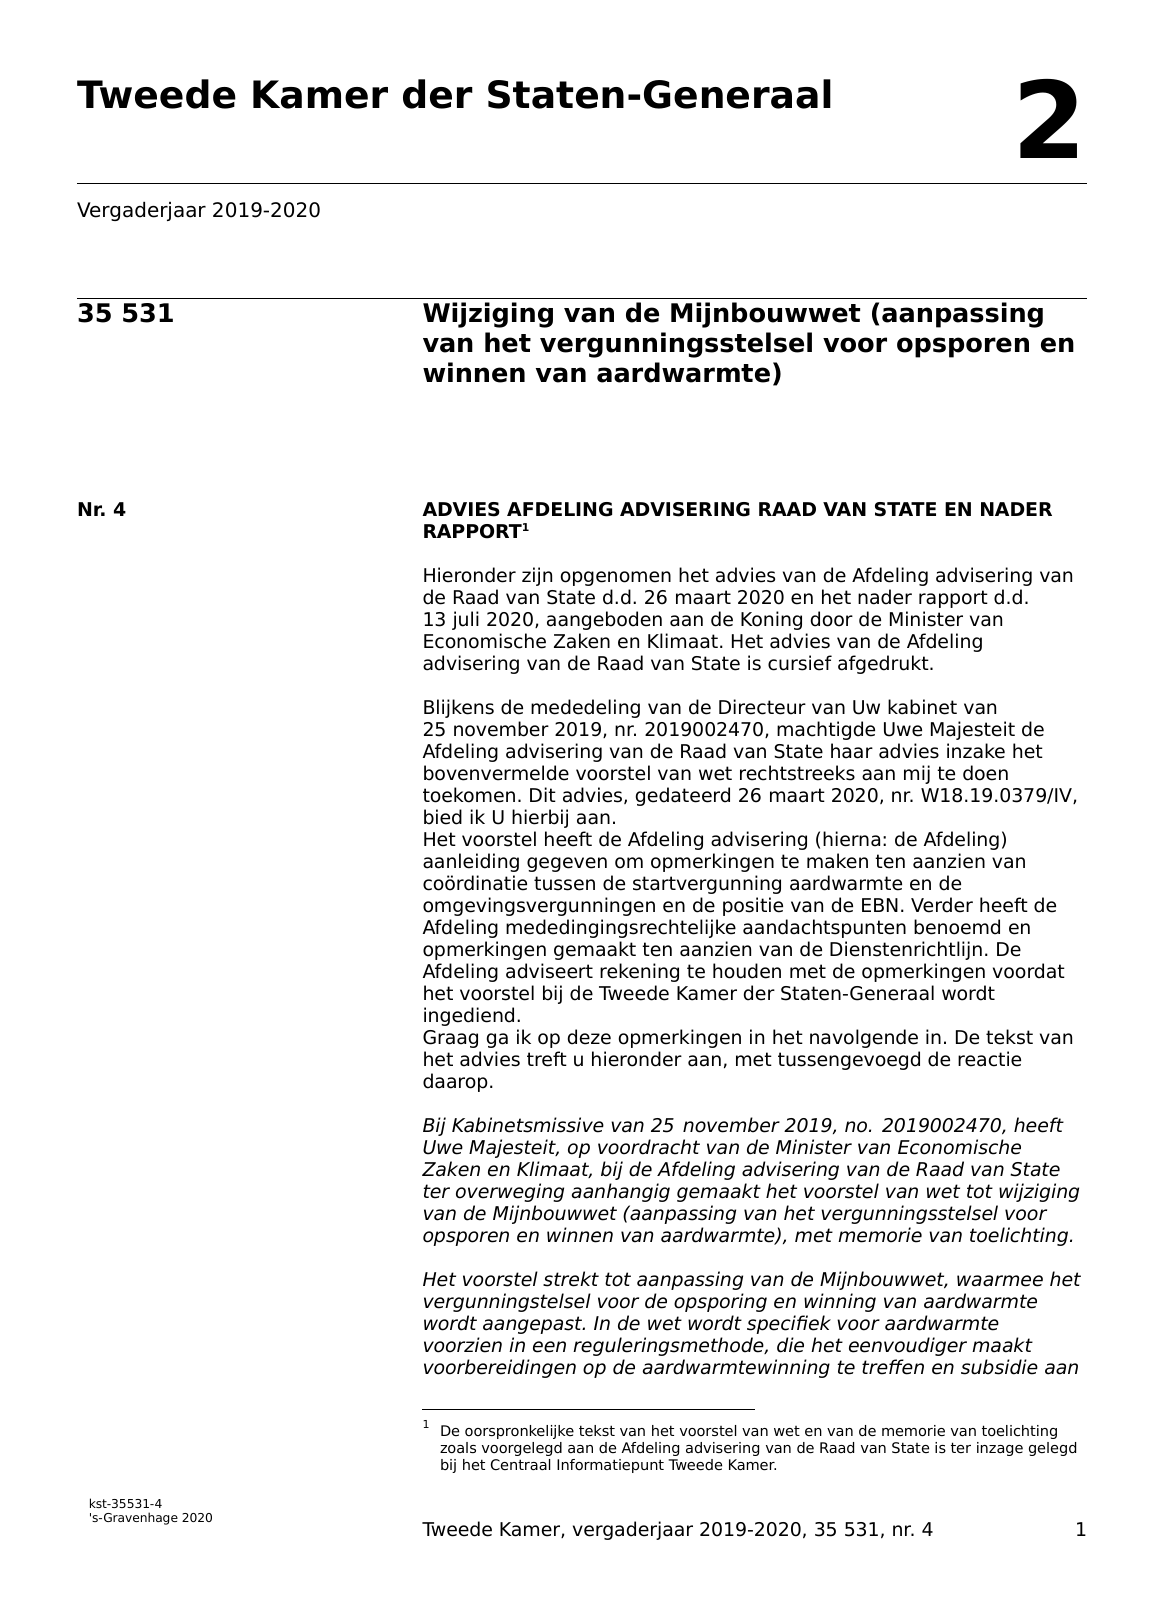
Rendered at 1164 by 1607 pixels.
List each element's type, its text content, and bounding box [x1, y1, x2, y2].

text kst-35531-4 [88, 1497, 323, 1511]
text 's-Gravenhage 2020 [88, 1511, 323, 1525]
table_header Tweede Kamer der Staten-Generaal [77, 59, 886, 183]
text Het voorstel strekt tot aanpassing van de Mijnbouwwet, waarmee het vergunningstelsel voor de opsporing en winning van aardwarmte wordt aangepast. In de wet wordt specifiek voor aardwarmte voorzien in een reguleringsmethode, die het eenvoudiger maakt voorbereidingen op de aardwarmtewinning te treffen en subsidie aan [422, 1269, 1087, 1379]
text De oorspronkelijke tekst van het voorstel van wet en van de memorie van toelichting zoals voorgelegd aan de Afdeling advisering van de Raad van State is ter inzage gelegd bij het Centraal Informatiepunt Tweede Kamer. [422, 1418, 1087, 1474]
table_cell Vergaderjaar 2019-2020 [77, 184, 1087, 298]
text Bij Kabinetsmissive van 25 november 2019, no. 2019002470, heeft Uwe Majesteit, op voordracht van de Minister van Economische Zaken en Klimaat, bij de Afdeling advisering van de Raad van State ter overweging aanhangig gemaakt het voorstel van wet tot wijziging van de Mijnbouwwet (aanpassing van het vergunningsstelsel voor opsporen en winnen van aardwarmte), met memorie van toelichting. [422, 1115, 1087, 1247]
subtitle Nr. 4 ADVIES AFDELING ADVISERING RAAD VAN STATE EN NADER RAPPORT [77, 499, 1087, 543]
text Hieronder zijn opgenomen het advies van de Afdeling advisering van de Raad van State d.d. 26 maart 2020 en het nader rapport d.d. 13 juli 2020, aangeboden aan de Koning door de Minister van Economische Zaken en Klimaat. Het advies van de Afdeling advisering van de Raad van State is cursief afgedrukt. [422, 565, 1087, 675]
table_header 2 [886, 59, 1087, 183]
text Blijkens de mededeling van de Directeur van Uw kabinet van 25 november 2019, nr. 2019002470, machtigde Uwe Majesteit de Afdeling advisering van de Raad van State haar advies inzake het bovenvermelde voorstel van wet rechtstreeks aan mij te doen toekomen. Dit advies, gedateerd 26 maart 2020, nr. W18.19.0379/IV, bied ik U hierbij aan. [422, 697, 1087, 829]
subtitle 35 531 Wijziging van de Mijnbouwwet (aanpassing van het vergunningsstelsel voor opsporen en winnen van aardwarmte) [77, 299, 1087, 388]
text Graag ga ik op deze opmerkingen in het navolgende in. De tekst van het advies treft u hieronder aan, met tussengevoegd de reactie daarop. [422, 1027, 1087, 1093]
text Het voorstel heeft de Afdeling advisering (hierna: de Afdeling) aanleiding gegeven om opmerkingen te maken ten aanzien van coördinatie tussen de startvergunning aardwarmte en de omgevingsvergunningen en de positie van de EBN. Verder heeft de Afdeling mededingingsrechtelijke aandachtspunten benoemd en opmerkingen gemaakt ten aanzien van de Dienstenrichtlijn. De Afdeling adviseert rekening te houden met de opmerkingen voordat het voorstel bij de Tweede Kamer der Staten-Generaal wordt ingediend. [422, 829, 1087, 1027]
